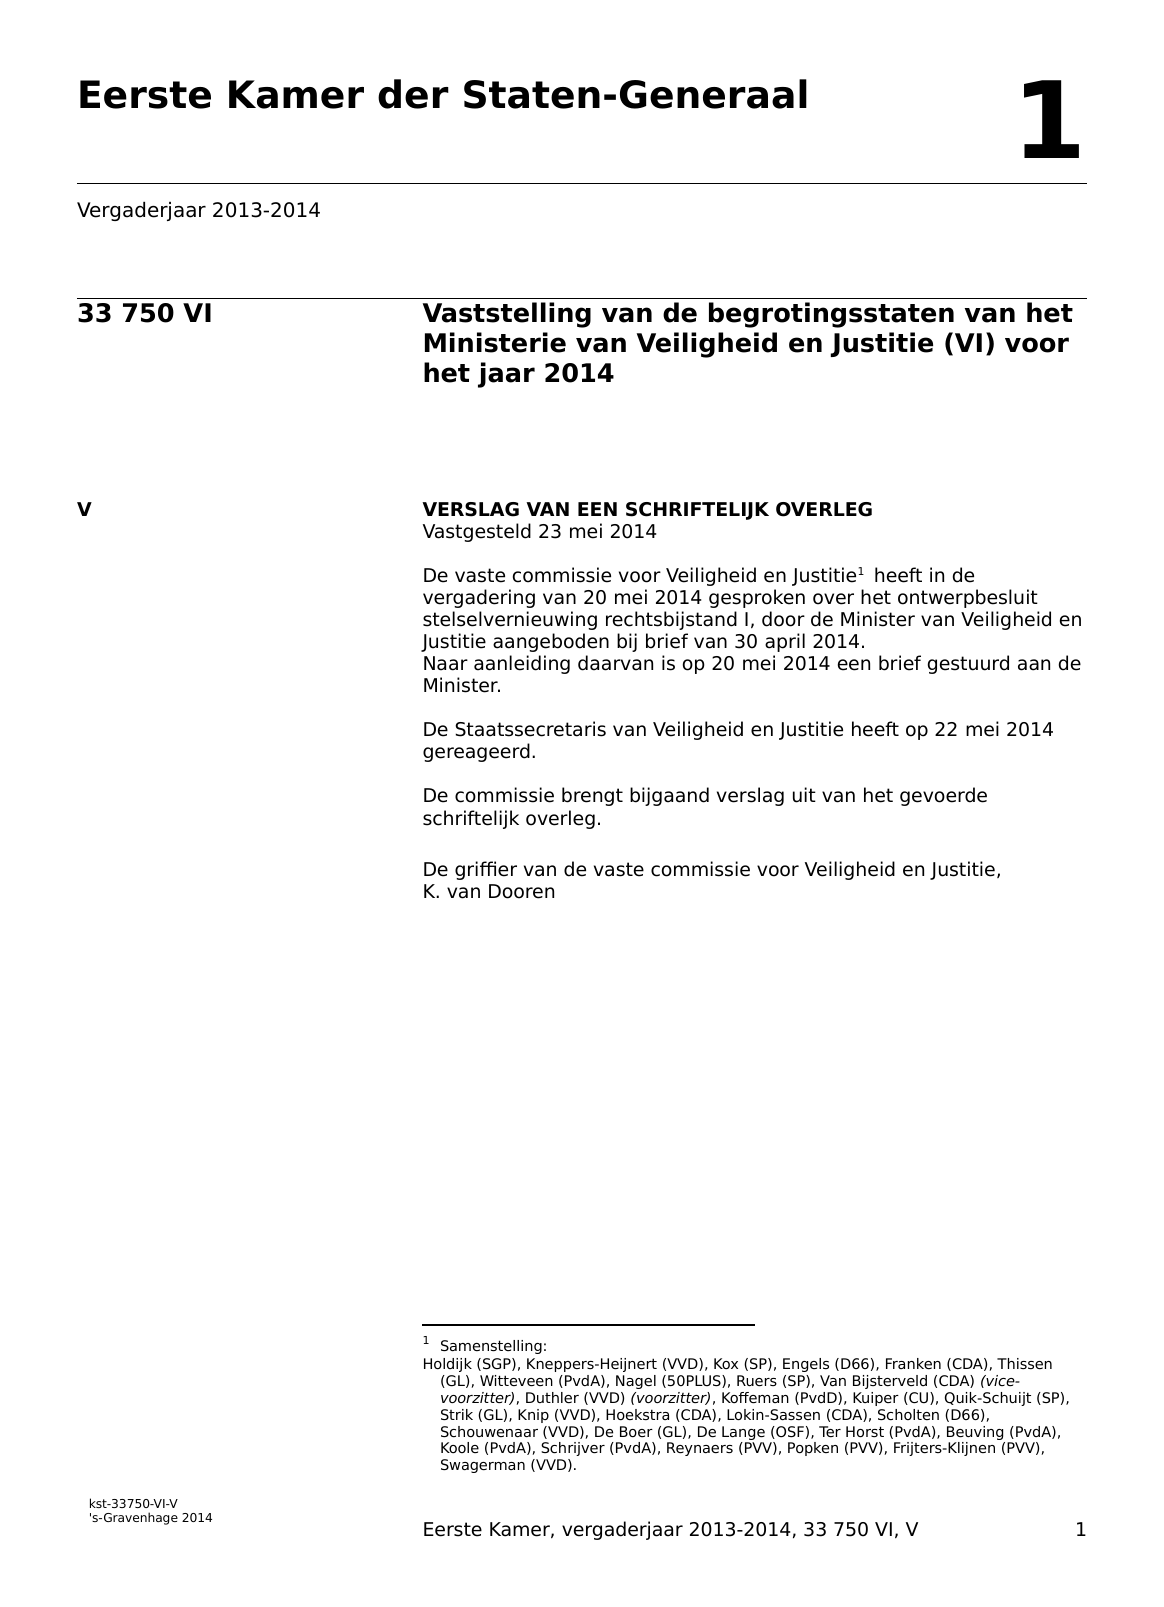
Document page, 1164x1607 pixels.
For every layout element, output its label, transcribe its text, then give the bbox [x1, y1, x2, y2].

text De Staatssecretaris van Veiligheid en Justitie heeft op 22 mei 2014 gereageerd. [422, 719, 1087, 763]
subtitle 33 750 VI Vaststelling van de begrotingsstaten van het Ministerie van Veiligheid en Justitie (VI) voor het jaar 2014 [77, 299, 1087, 388]
text Samenstelling: [422, 1334, 1087, 1356]
text Vastgesteld 23 mei 2014 [422, 521, 1087, 543]
text Naar aanleiding daarvan is op 20 mei 2014 een brief gestuurd aan de Minister. [422, 653, 1087, 697]
text De commissie brengt bijgaand verslag uit van het gevoerde schriftelijk overleg. [422, 785, 1087, 829]
text De vaste commissie voor Veiligheid en Justitie heeft in de vergadering van 20 mei 2014 gesproken over het ontwerpbesluit stelselvernieuwing rechtsbijstand I, door de Minister van Veiligheid en Justitie aangeboden bij brief van 30 april 2014. [422, 565, 1087, 653]
table_cell Vergaderjaar 2013-2014 [77, 184, 1087, 298]
table_header 1 [886, 59, 1087, 183]
text De griffier van de vaste commissie voor Veiligheid en Justitie, K. van Dooren [422, 859, 1087, 903]
text Holdijk (SGP), Kneppers-Heijnert (VVD), Kox (SP), Engels (D66), Franken (CDA), Thissen (GL), Witteveen (PvdA), Nagel (50PLUS), Ruers (SP), Van Bijsterveld (CDA) (vice-voorzitter), Duthler (VVD) (voorzitter), Koffeman (PvdD), Kuiper (CU), Quik-Schuijt (SP), Strik (GL), Knip (VVD), Hoekstra (CDA), Lokin-Sassen (CDA), Scholten (D66), Schouwenaar (VVD), De Boer (GL), De Lange (OSF), Ter Horst (PvdA), Beuving (PvdA), Koole (PvdA), Schrijver (PvdA), Reynaers (PVV), Popken (PVV), Frijters-Klijnen (PVV), Swagerman (VVD). [422, 1356, 1087, 1474]
subtitle V VERSLAG VAN EEN SCHRIFTELIJK OVERLEG [77, 499, 1087, 521]
table_header Eerste Kamer der Staten-Generaal [77, 59, 886, 183]
text 's-Gravenhage 2014 [88, 1511, 323, 1525]
text kst-33750-VI-V [88, 1497, 323, 1511]
